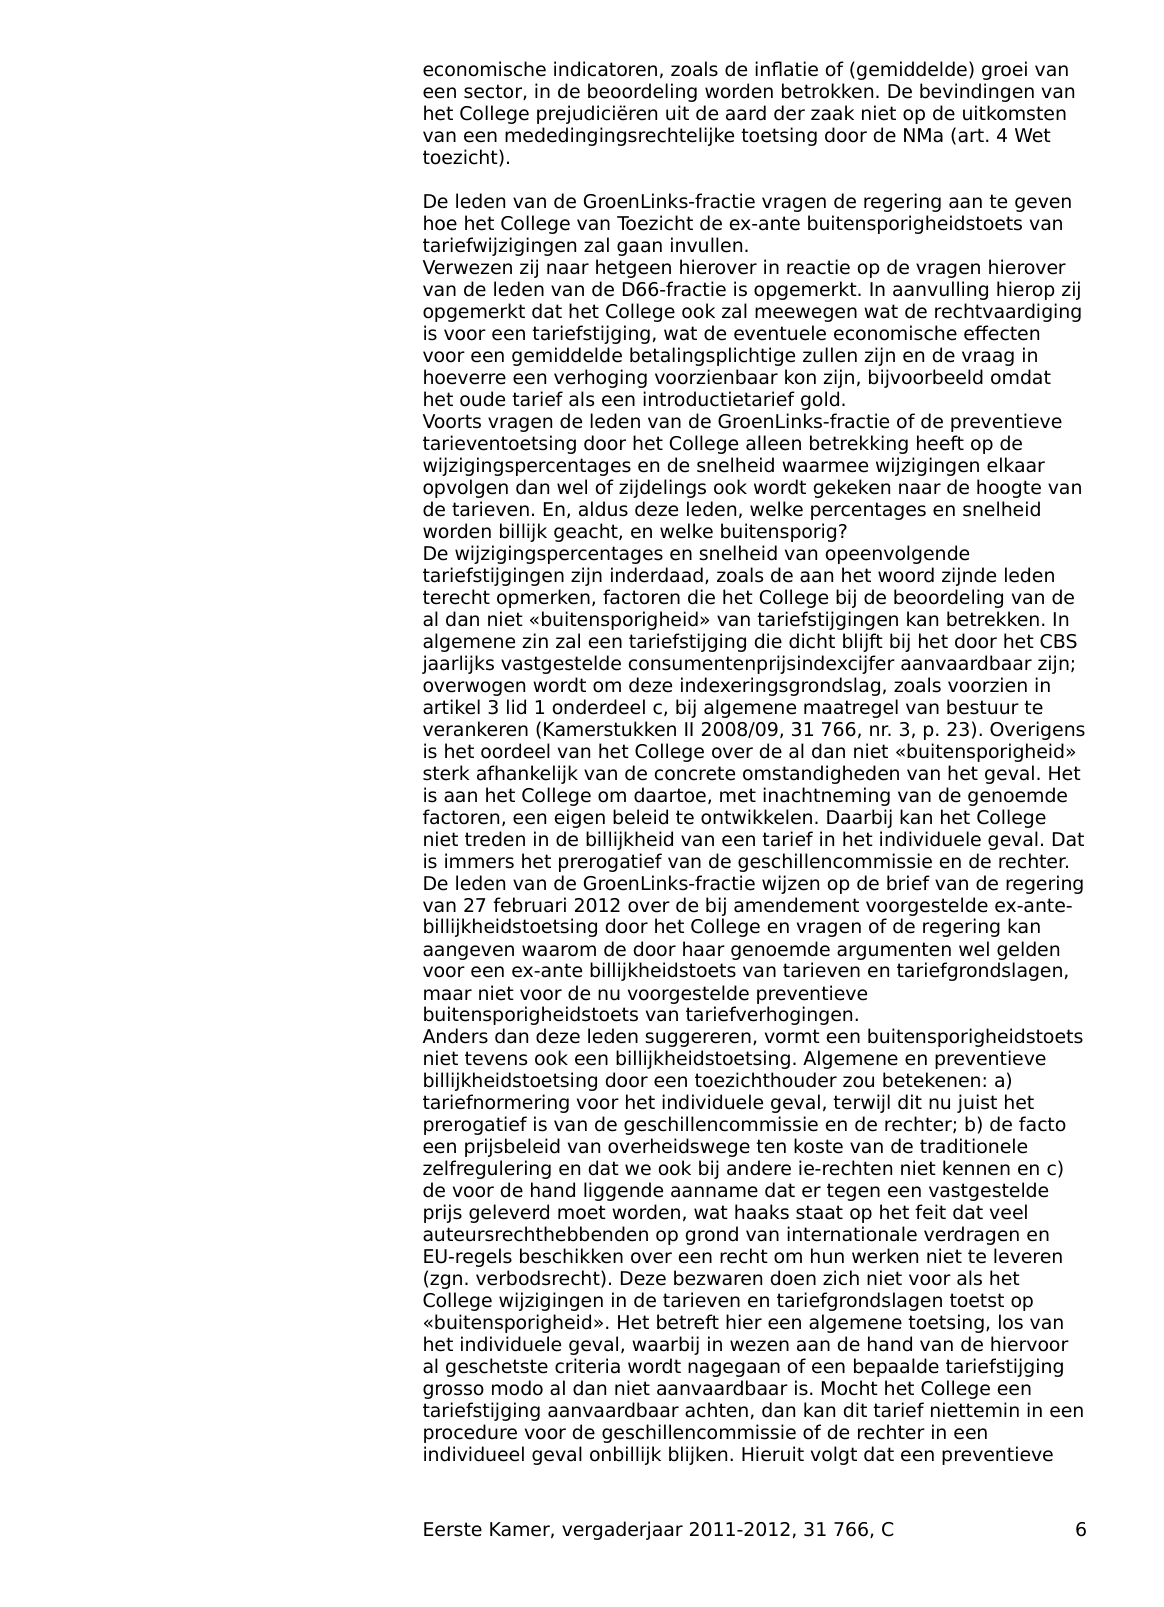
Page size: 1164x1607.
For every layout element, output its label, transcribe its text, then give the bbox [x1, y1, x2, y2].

text De leden van de GroenLinks-fractie vragen de regering aan te geven hoe het College van Toezicht de ex-ante buitensporigheidstoets van tariefwijzigingen zal gaan invullen. [422, 191, 1087, 257]
text Voorts vragen de leden van de GroenLinks-fractie of de preventieve tarieventoetsing door het College alleen betrekking heeft op de wijzigingspercentages en de snelheid waarmee wijzigingen elkaar opvolgen dan wel of zijdelings ook wordt gekeken naar de hoogte van de tarieven. En, aldus deze leden, welke percentages en snelheid worden billijk geacht, en welke buitensporig? [422, 411, 1087, 543]
text Verwezen zij naar hetgeen hierover in reactie op de vragen hierover van de leden van de D66-fractie is opgemerkt. In aanvulling hierop zij opgemerkt dat het College ook zal meewegen wat de rechtvaardiging is voor een tariefstijging, wat de eventuele economische effecten voor een gemiddelde betalingsplichtige zullen zijn en de vraag in hoeverre een verhoging voorzienbaar kon zijn, bijvoorbeeld omdat het oude tarief als een introductietarief gold. [422, 257, 1087, 411]
text De wijzigingspercentages en snelheid van opeenvolgende tariefstijgingen zijn inderdaad, zoals de aan het woord zijnde leden terecht opmerken, factoren die het College bij de beoordeling van de al dan niet «buitensporigheid» van tariefstijgingen kan betrekken. In algemene zin zal een tariefstijging die dicht blijft bij het door het CBS jaarlijks vastgestelde consumentenprijsindexcijfer aanvaardbaar zijn; overwogen wordt om deze indexeringsgrondslag, zoals voorzien in artikel 3 lid 1 onderdeel c, bij algemene maatregel van bestuur te verankeren (Kamerstukken II 2008/09, 31 766, nr. 3, p. 23). Overigens is het oordeel van het College over de al dan niet «buitensporigheid» sterk afhankelijk van de concrete omstandigheden van het geval. Het is aan het College om daartoe, met inachtneming van de genoemde factoren, een eigen beleid te ontwikkelen. Daarbij kan het College niet treden in de billijkheid van een tarief in het individuele geval. Dat is immers het prerogatief van de geschillencommissie en de rechter. [422, 543, 1087, 872]
text De leden van de GroenLinks-fractie wijzen op de brief van de regering van 27 februari 2012 over de bij amendement voorgestelde ex-ante-billijkheidstoetsing door het College en vragen of de regering kan aangeven waarom de door haar genoemde argumenten wel gelden voor een ex-ante billijkheidstoets van tarieven en tariefgrondslagen, maar niet voor de nu voorgestelde preventieve buitensporigheidstoets van tariefverhogingen. [422, 872, 1087, 1026]
text economische indicatoren, zoals de inflatie of (gemiddelde) groei van een sector, in de beoordeling worden betrokken. De bevindingen van het College prejudiciëren uit de aard der zaak niet op de uitkomsten van een mededingingsrechtelijke toetsing door de NMa (art. 4 Wet toezicht). [422, 59, 1087, 169]
text Anders dan deze leden suggereren, vormt een buitensporigheidstoets niet tevens ook een billijkheidstoetsing. Algemene en preventieve billijkheidstoetsing door een toezichthouder zou betekenen: a) tariefnormering voor het individuele geval, terwijl dit nu juist het prerogatief is van de geschillencommissie en de rechter; b) de facto een prijsbeleid van overheidswege ten koste van de traditionele zelfregulering en dat we ook bij andere ie-rechten niet kennen en c) de voor de hand liggende aanname dat er tegen een vastgestelde prijs geleverd moet worden, wat haaks staat op het feit dat veel auteursrechthebbenden op grond van internationale verdragen en EU-regels beschikken over een recht om hun werken niet te leveren (zgn. verbodsrecht). Deze bezwaren doen zich niet voor als het College wijzigingen in de tarieven en tariefgrondslagen toetst op «buitensporigheid». Het betreft hier een algemene toetsing, los van het individuele geval, waarbij in wezen aan de hand van de hiervoor al geschetste criteria wordt nagegaan of een bepaalde tariefstijging grosso modo al dan niet aanvaardbaar is. Mocht het College een tariefstijging aanvaardbaar achten, dan kan dit tarief niettemin in een procedure voor de geschillencommissie of de rechter in een individueel geval onbillijk blijken. Hieruit volgt dat een preventieve [422, 1026, 1087, 1466]
